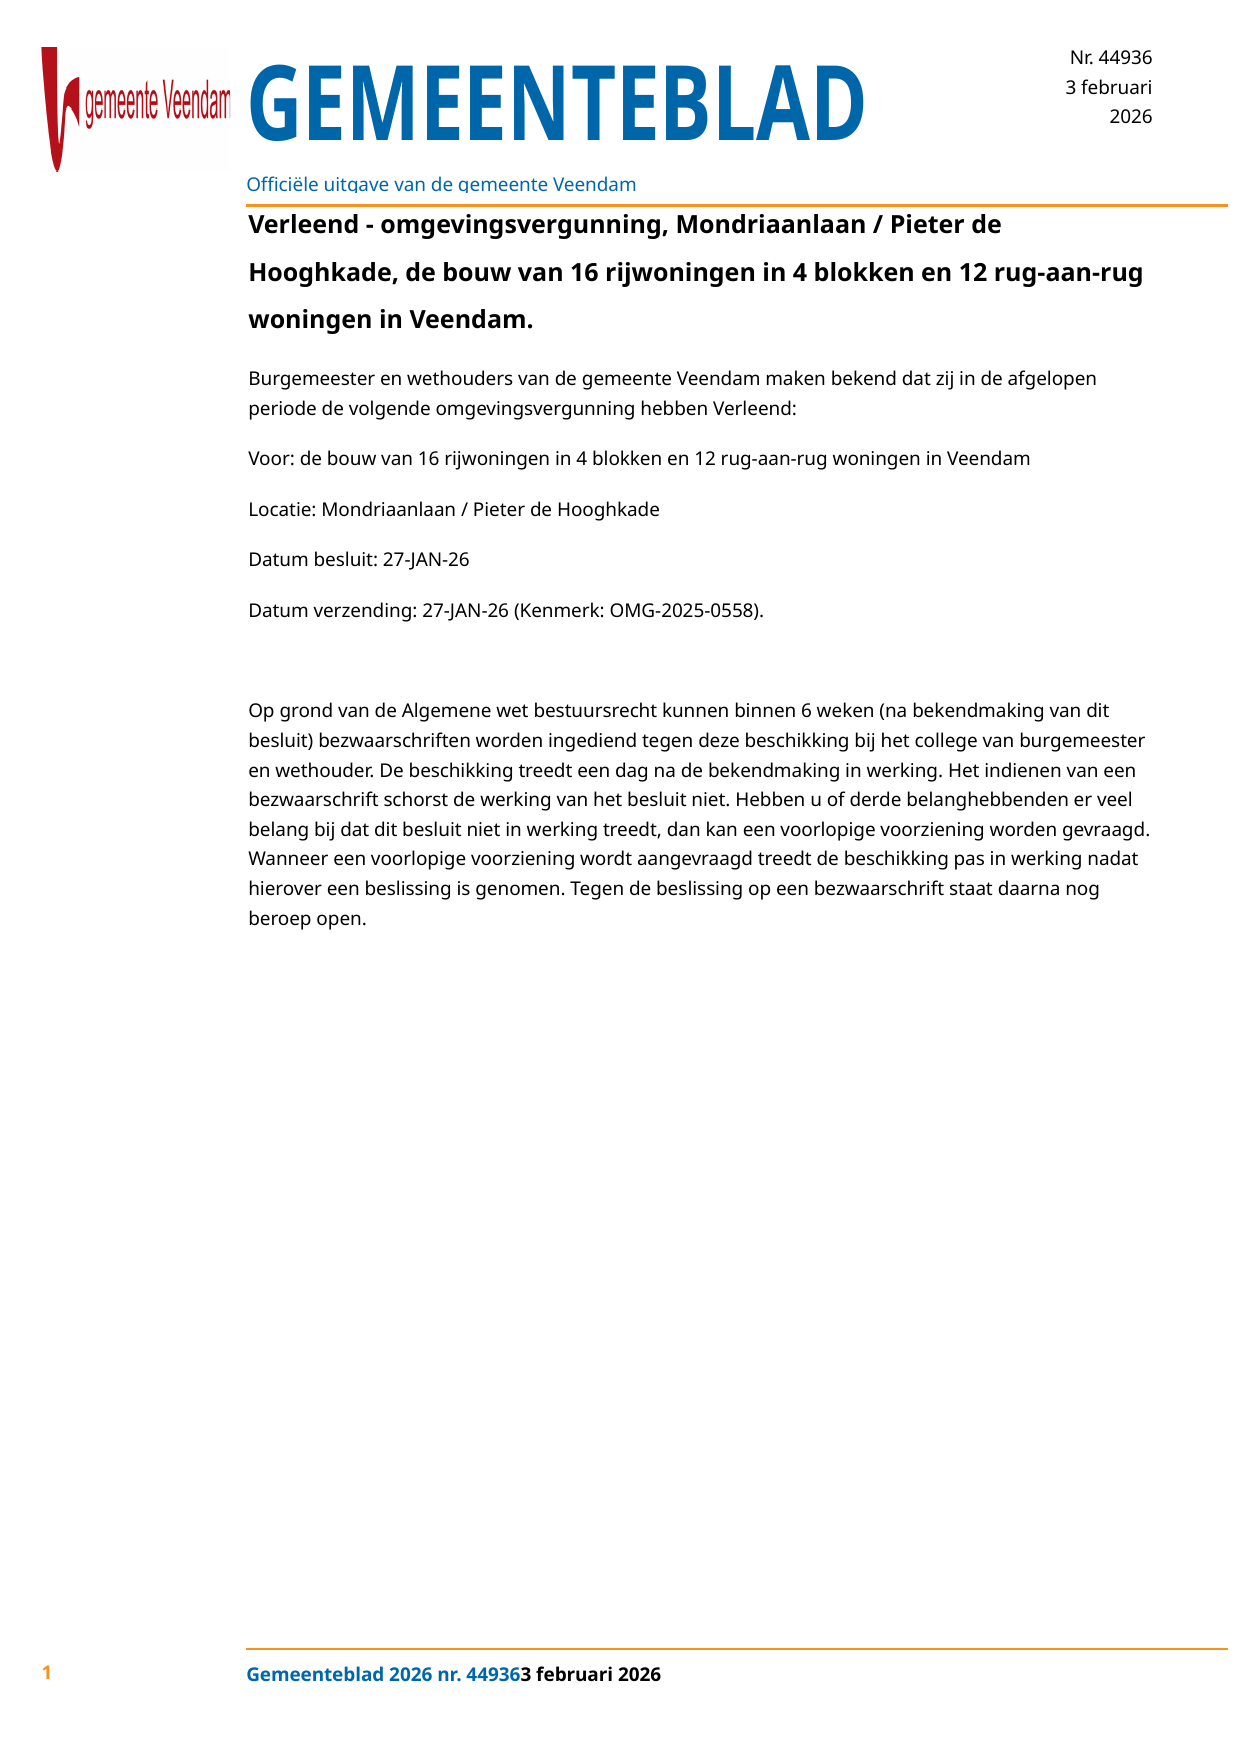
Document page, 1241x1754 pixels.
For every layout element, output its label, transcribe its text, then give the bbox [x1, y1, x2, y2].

text Voor: de bouw van 16 rijwoningen in 4 blokken en 12 rug-aan-rug woningen in Veendam [248, 446, 1152, 471]
text Datum verzending: 27-JAN-26 (Kenmerk: OMG-2025-0558). [248, 597, 1152, 622]
text Locatie: Mondriaanlaan / Pieter de Hooghkade [248, 496, 1152, 522]
picture [41, 47, 231, 172]
text Burgemeester en wethouders van de gemeente Veendam maken bekend dat zij in de afgelopen periode de volgende omgevingsvergunning hebben Verleend: [248, 366, 1152, 421]
text Verleend - omgevingsvergunning, Mondriaanlaan / Pieter de Hooghkade, de bouw van 16 rijwoningen in 4 blokken en 12 rug-aan-rug woningen in Veendam. [248, 207, 1152, 336]
text Op grond van de Algemene wet bestuursrecht kunnen binnen 6 weken (na bekendmaking van dit besluit) bezwaarschriften worden ingediend tegen deze beschikking bij het college van burgemeester en wethouder. De beschikking treedt een dag na de bekendmaking in werking. Het indienen van een bezwaarschrift schorst de werking van het besluit niet. Hebben u of derde belanghebbenden er veel belang bij dat dit besluit niet in werking treedt, dan kan een voorlopige voorziening worden gevraagd. Wanneer een voorlopige voorziening wordt aangevraagd treedt de beschikking pas in werking nadat hierover een beslissing is genomen. Tegen de beslissing op een bezwaarschrift staat daarna nog beroep open. [248, 698, 1152, 930]
text Datum besluit: 27-JAN-26 [248, 546, 1152, 572]
